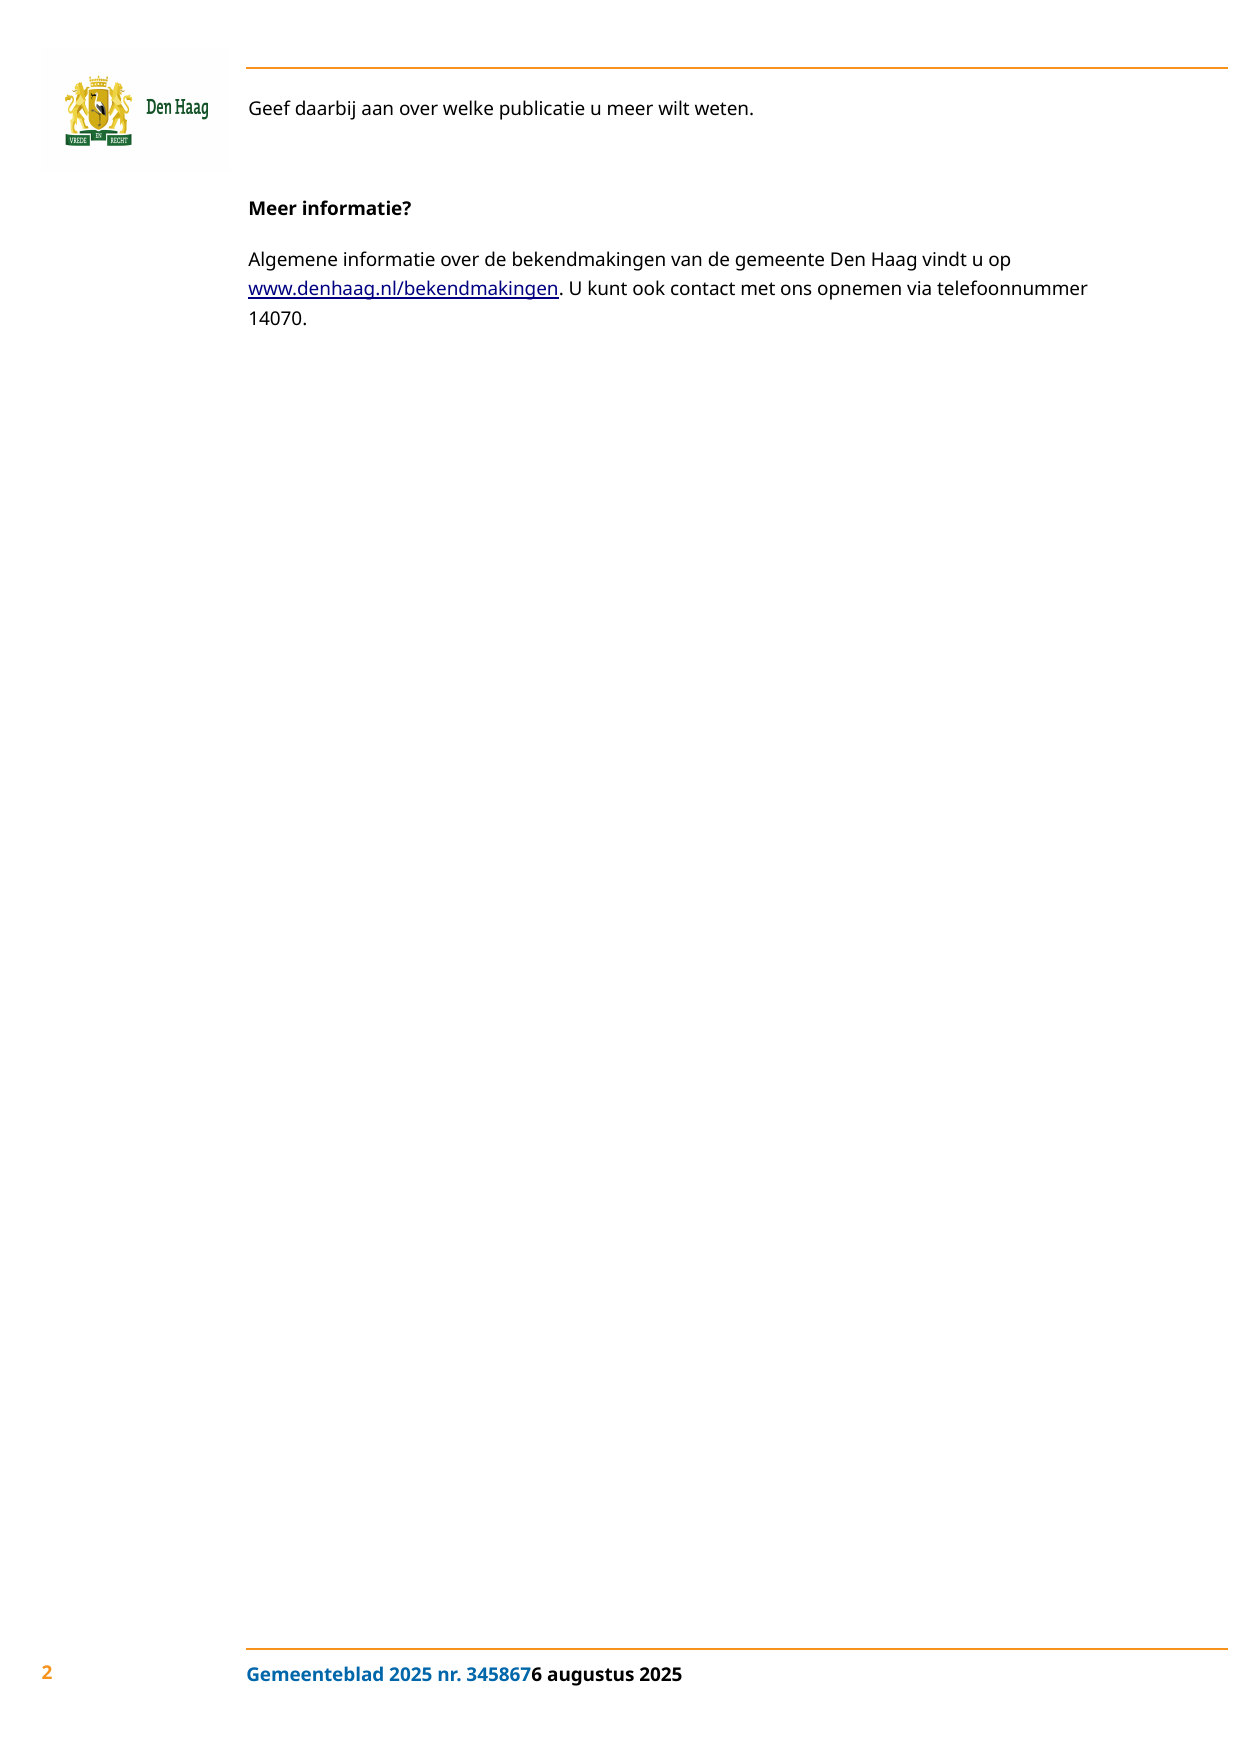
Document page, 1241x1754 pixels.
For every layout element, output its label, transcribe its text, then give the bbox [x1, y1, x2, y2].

text Algemene informatie over de bekendmakingen van de gemeente Den Haag vindt u op www.denhaag.nl/bekendmakingen. U kunt ook contact met ons opnemen via telefoonnummer 14070. [248, 246, 1152, 331]
text Geef daarbij aan over welke publicatie u meer wilt weten. [248, 95, 1152, 121]
picture [41, 47, 231, 172]
text Meer informatie? [248, 196, 1152, 221]
